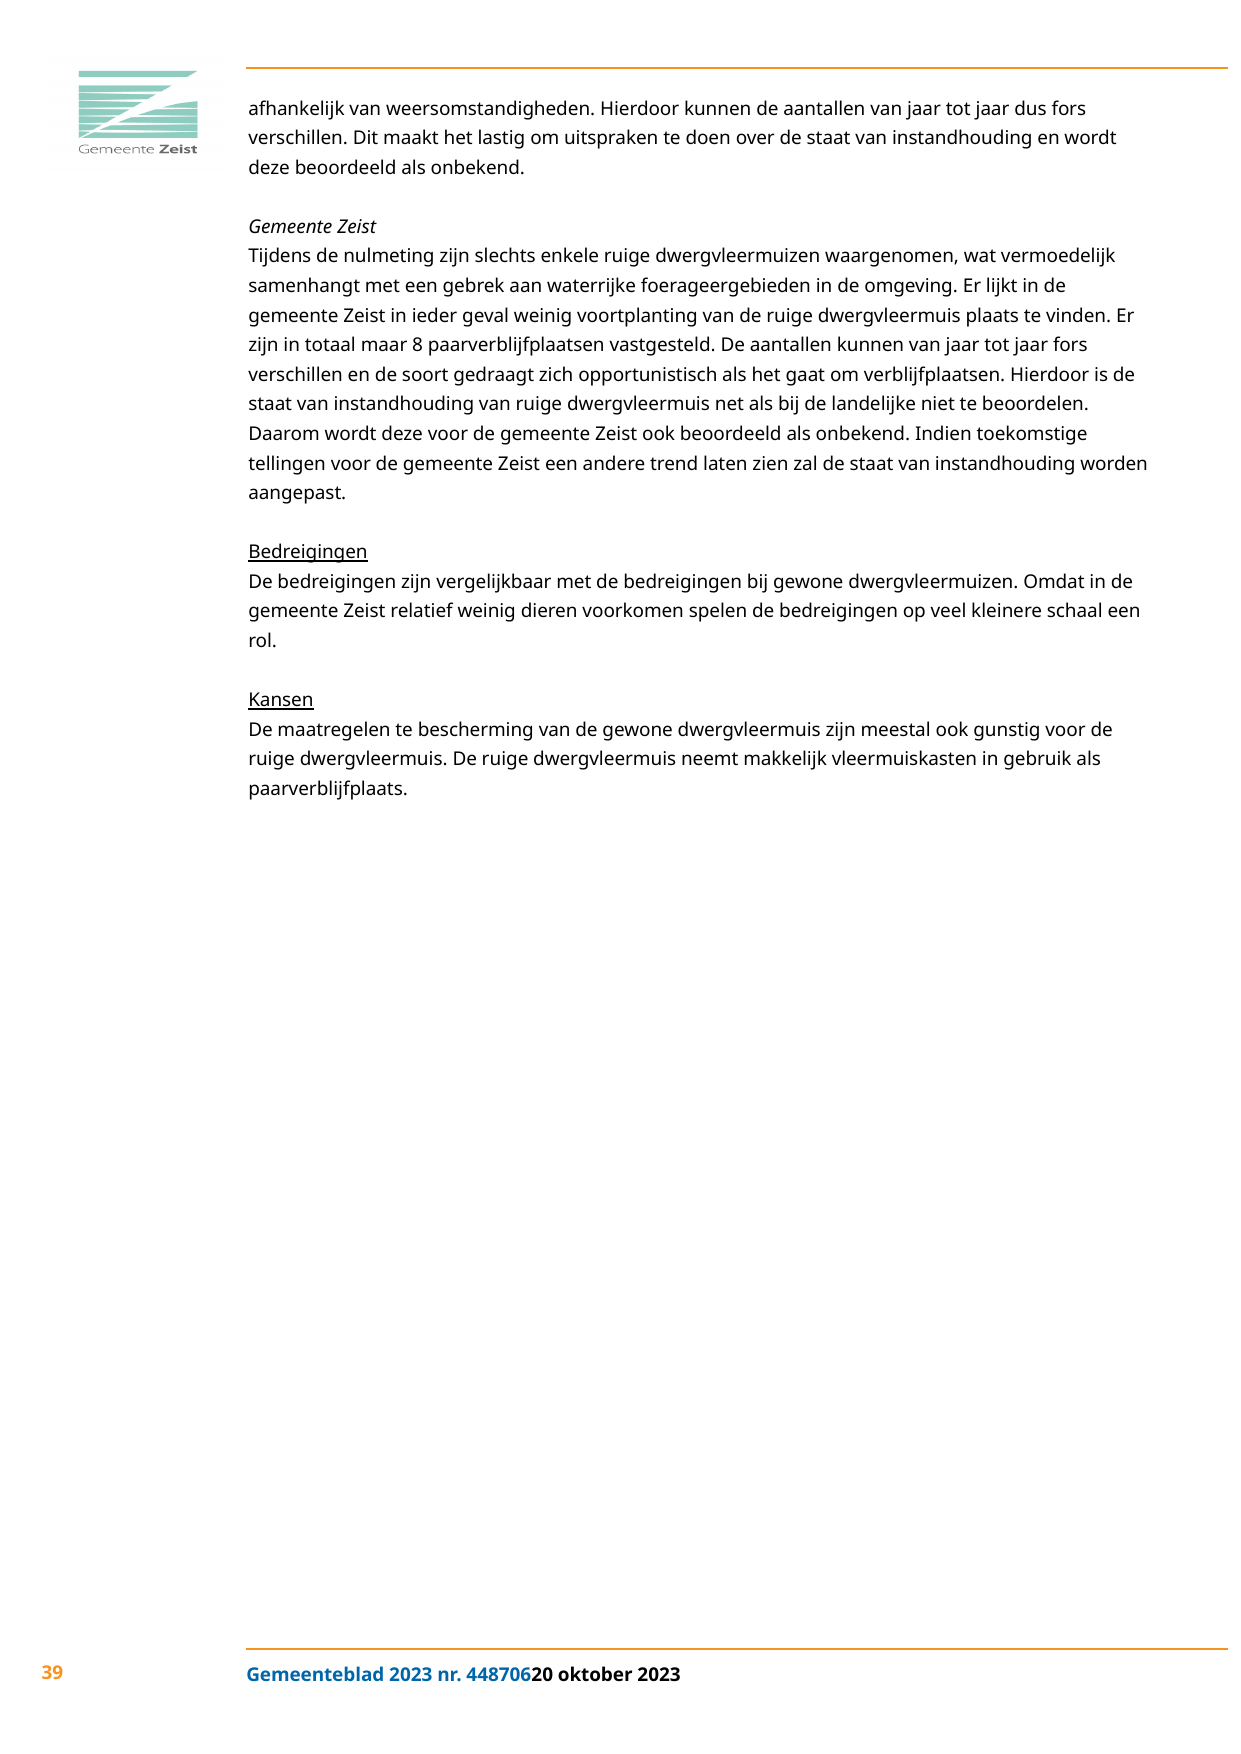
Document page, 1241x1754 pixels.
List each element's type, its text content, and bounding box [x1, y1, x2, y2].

text De maatregelen te bescherming van de gewone dwergvleermuis zijn meestal ook gunstig voor de ruige dwergvleermuis. De ruige dwergvleermuis neemt makkelijk vleermuiskasten in gebruik als paarverblijfplaats. [248, 716, 1152, 801]
text De bedreigingen zijn vergelijkbaar met de bedreigingen bij gewone dwergvleermuizen. Omdat in de gemeente Zeist relatief weinig dieren voorkomen spelen de bedreigingen op veel kleinere schaal een rol. [248, 568, 1152, 653]
text Kansen [248, 686, 1152, 712]
text afhankelijk van weersomstandigheden. Hierdoor kunnen de aantallen van jaar tot jaar dus fors verschillen. Dit maakt het lastig om uitspraken te doen over de staat van instandhouding en wordt deze beoordeeld als onbekend. [248, 95, 1152, 180]
text Tijdens de nulmeting zijn slechts enkele ruige dwergvleermuizen waargenomen, wat vermoedelijk samenhangt met een gebrek aan waterrijke foerageergebieden in de omgeving. Er lijkt in de gemeente Zeist in ieder geval weinig voortplanting van de ruige dwergvleermuis plaats te vinden. Er zijn in totaal maar 8 paarverblijfplaatsen vastgesteld. De aantallen kunnen van jaar tot jaar fors verschillen en de soort gedraagt zich opportunistisch als het gaat om verblijfplaatsen. Hierdoor is de staat van instandhouding van ruige dwergvleermuis net als bij de landelijke niet te beoordelen. Daarom wordt deze voor de gemeente Zeist ook beoordeeld als onbekend. Indien toekomstige tellingen voor de gemeente Zeist een andere trend laten zien zal de staat van instandhouding worden aangepast. [248, 243, 1152, 505]
picture [41, 47, 231, 172]
text Bedreigingen [248, 538, 1152, 564]
text Gemeente Zeist [248, 213, 1152, 239]
